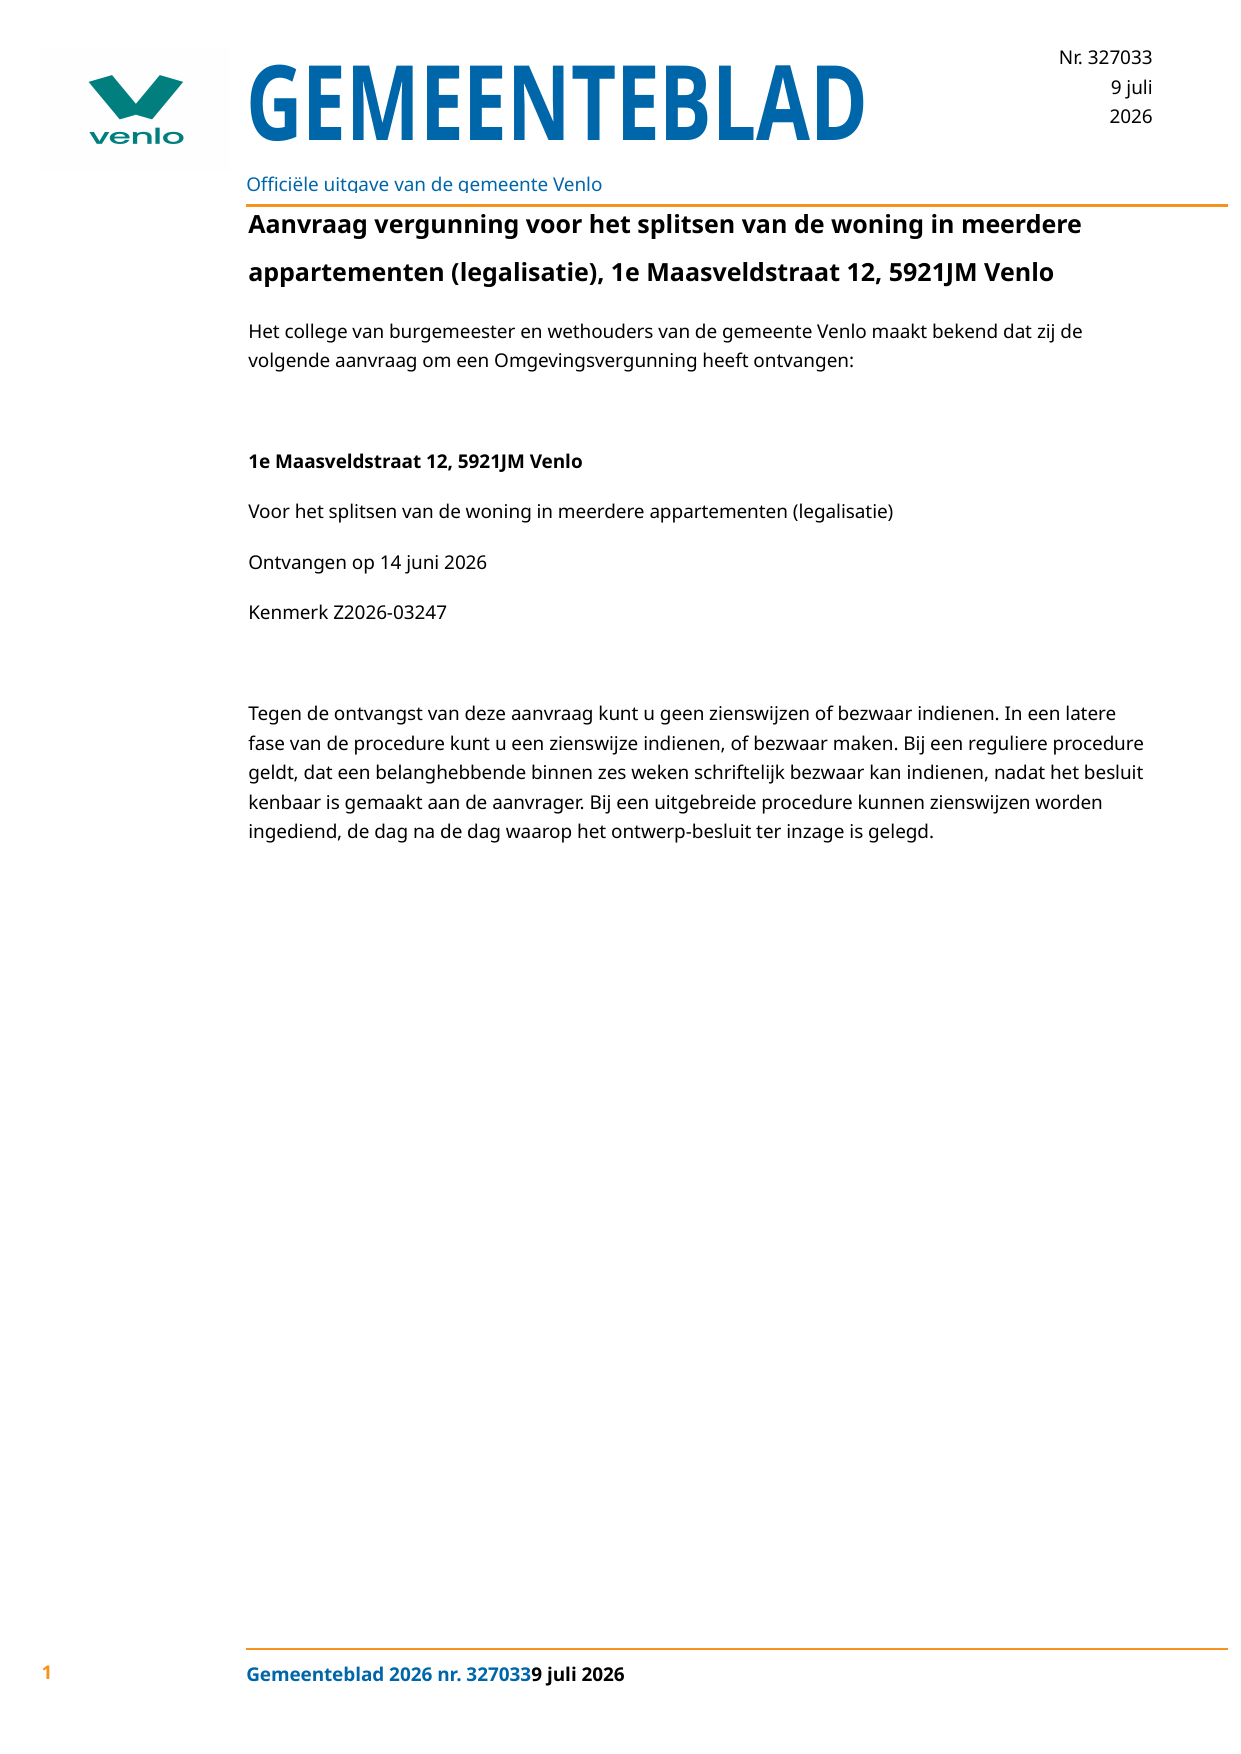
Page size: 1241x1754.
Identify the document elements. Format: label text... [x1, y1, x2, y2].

text 1e Maasveldstraat 12, 5921JM Venlo [248, 448, 1152, 474]
text Tegen de ontvangst van deze aanvraag kunt u geen zienswijzen of bezwaar indienen. In een latere fase van de procedure kunt u een zienswijze indienen, of bezwaar maken. Bij een reguliere procedure geldt, dat een belanghebbende binnen zes weken schriftelijk bezwaar kan indienen, nadat het besluit kenbaar is gemaakt aan de aanvrager. Bij een uitgebreide procedure kunnen zienswijzen worden ingediend, de dag na de dag waarop het ontwerp-besluit ter inzage is gelegd. [248, 700, 1152, 844]
text Kenmerk Z2026-03247 [248, 599, 1152, 625]
text Ontvangen op 14 juni 2026 [248, 549, 1152, 575]
text Voor het splitsen van de woning in meerdere appartementen (legalisatie) [248, 499, 1152, 524]
text Aanvraag vergunning voor het splitsen van de woning in meerdere appartementen (legalisatie), 1e Maasveldstraat 12, 5921JM Venlo [248, 207, 1152, 288]
text Het college van burgemeester en wethouders van de gemeente Venlo maakt bekend dat zij de volgende aanvraag om een Omgevingsvergunning heeft ontvangen: [248, 318, 1152, 373]
picture [41, 47, 231, 172]
